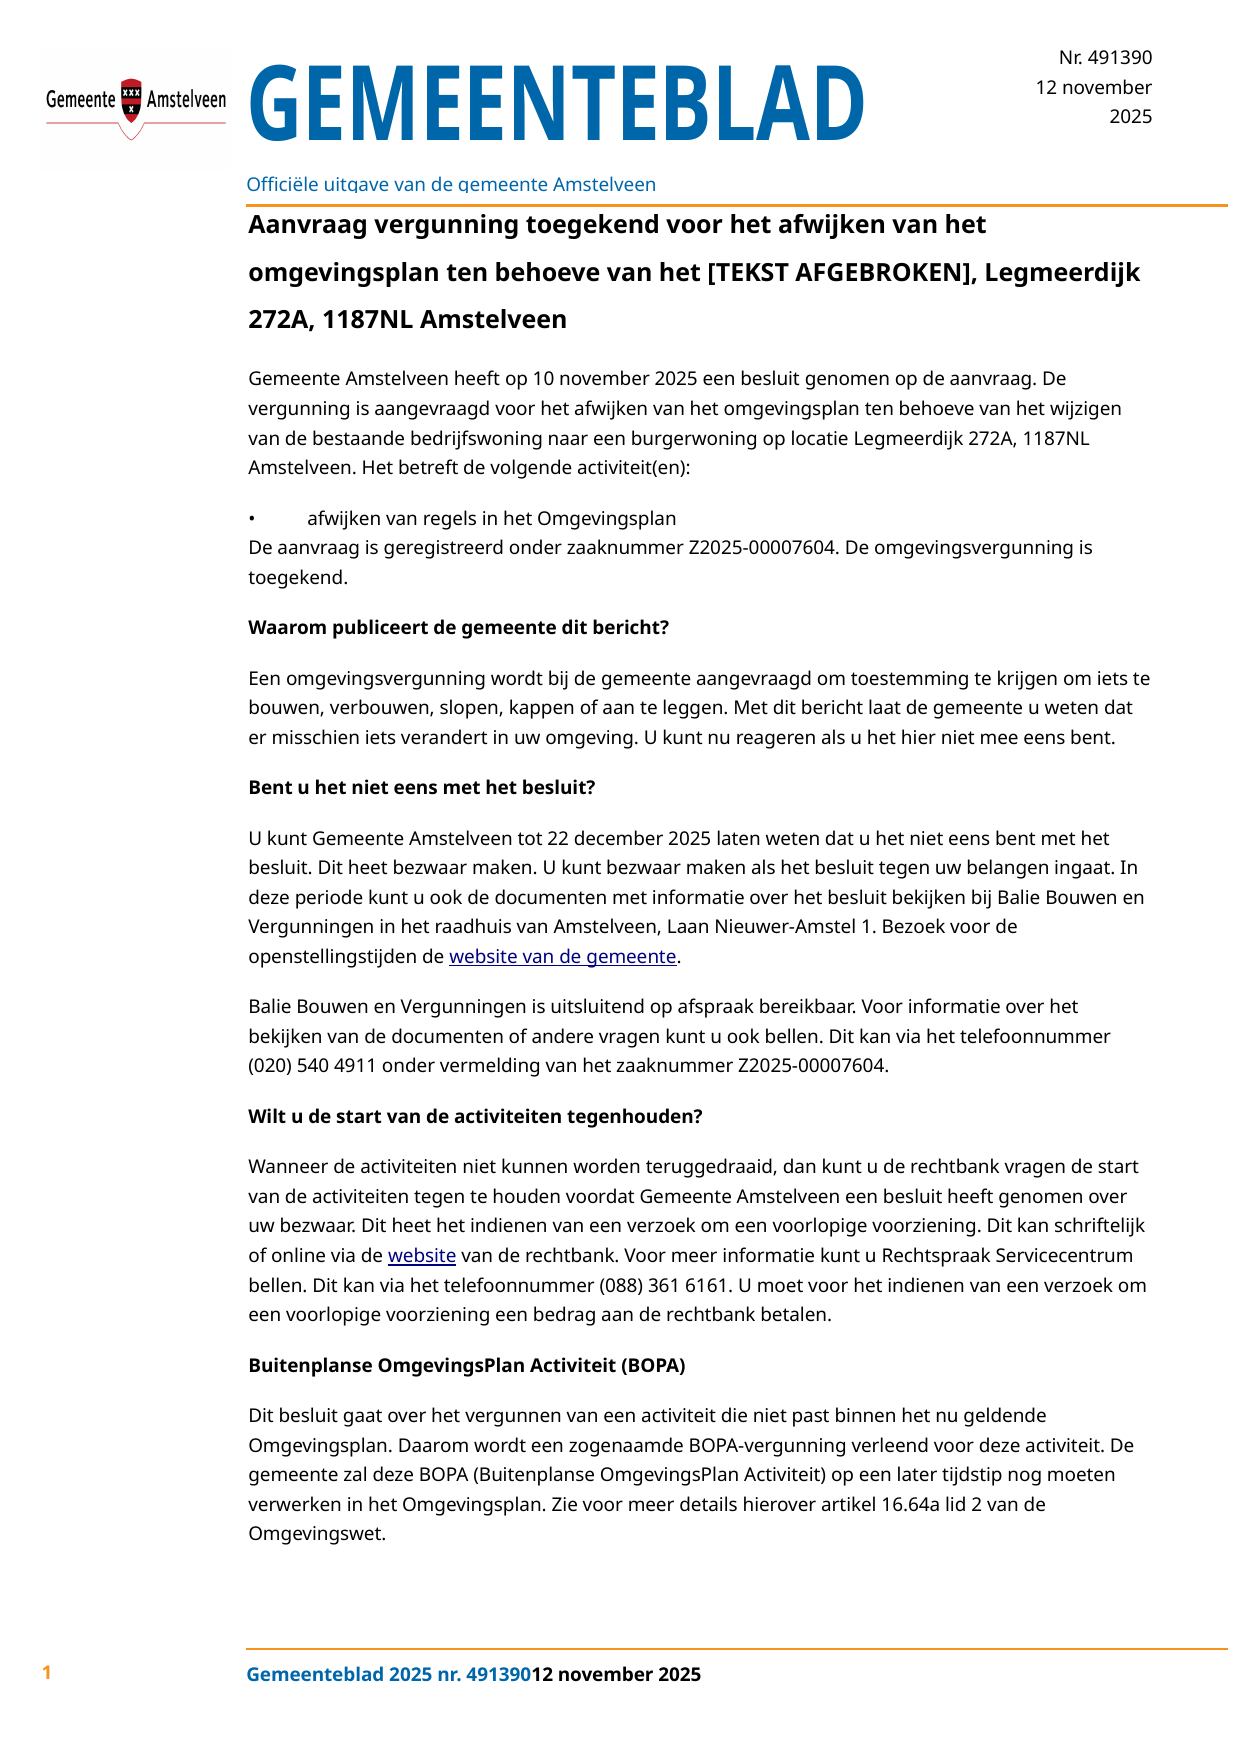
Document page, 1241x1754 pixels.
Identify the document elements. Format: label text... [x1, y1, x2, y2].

text Waarom publiceert de gemeente dit bericht? [248, 614, 1152, 640]
text Bent u het niet eens met het besluit? [248, 774, 1152, 800]
text De aanvraag is geregistreerd onder zaaknummer Z2025-00007604. De omgevingsvergunning is toegekend. [248, 534, 1152, 589]
text Een omgevingsvergunning wordt bij de gemeente aangevraagd om toestemming te krijgen om iets te bouwen, verbouwen, slopen, kappen of aan te leggen. Met dit bericht laat de gemeente u weten dat er misschien iets verandert in uw omgeving. U kunt nu reageren als u het hier niet mee eens bent. [248, 665, 1152, 749]
list afwijken van regels in het Omgevingsplan [248, 505, 1152, 530]
text Wilt u de start van de activiteiten tegenhouden? [248, 1103, 1152, 1129]
text Aanvraag vergunning toegekend voor het afwijken van het omgevingsplan ten behoeve van het [TEKST AFGEBROKEN], Legmeerdijk 272A, 1187NL Amstelveen [248, 207, 1152, 336]
text Balie Bouwen en Vergunningen is uitsluitend op afspraak bereikbaar. Voor informatie over het bekijken van de documenten of andere vragen kunt u ook bellen. Dit kan via het telefoonnummer (020) 540 4911 onder vermelding van het zaaknummer Z2025-00007604. [248, 993, 1152, 1078]
text U kunt Gemeente Amstelveen tot 22 december 2025 laten weten dat u het niet eens bent met het besluit. Dit heet bezwaar maken. U kunt bezwaar maken als het besluit tegen uw belangen ingaat. In deze periode kunt u ook de documenten met informatie over het besluit bekijken bij Balie Bouwen en Vergunningen in het raadhuis van Amstelveen, Laan Nieuwer-Amstel 1. Bezoek voor de openstellingstijden de website van de gemeente. [248, 825, 1152, 969]
text Wanneer de activiteiten niet kunnen worden teruggedraaid, dan kunt u de rechtbank vragen de start van de activiteiten tegen te houden voordat Gemeente Amstelveen een besluit heeft genomen over uw bezwaar. Dit heet het indienen van een verzoek om een voorlopige voorziening. Dit kan schriftelijk of online via de website van de rechtbank. Voor meer informatie kunt u Rechtspraak Servicecentrum bellen. Dit kan via het telefoonnummer (088) 361 6161. U moet voor het indienen van een verzoek om een voorlopige voorziening een bedrag aan de rechtbank betalen. [248, 1153, 1152, 1327]
text Dit besluit gaat over het vergunnen van een activiteit die niet past binnen het nu geldende Omgevingsplan. Daarom wordt een zogenaamde BOPA-vergunning verleend voor deze activiteit. De gemeente zal deze BOPA (Buitenplanse OmgevingsPlan Activiteit) op een later tijdstip nog moeten verwerken in het Omgevingsplan. Zie voor meer details hierover artikel 16.64a lid 2 van de Omgevingswet. [248, 1402, 1152, 1546]
text Buitenplanse OmgevingsPlan Activiteit (BOPA) [248, 1352, 1152, 1377]
text Gemeente Amstelveen heeft op 10 november 2025 een besluit genomen op de aanvraag. De vergunning is aangevraagd voor het afwijken van het omgevingsplan ten behoeve van het wijzigen van de bestaande bedrijfswoning naar een burgerwoning op locatie Legmeerdijk 272A, 1187NL Amstelveen. Het betreft de volgende activiteit(en): [248, 366, 1152, 480]
picture [41, 47, 231, 172]
